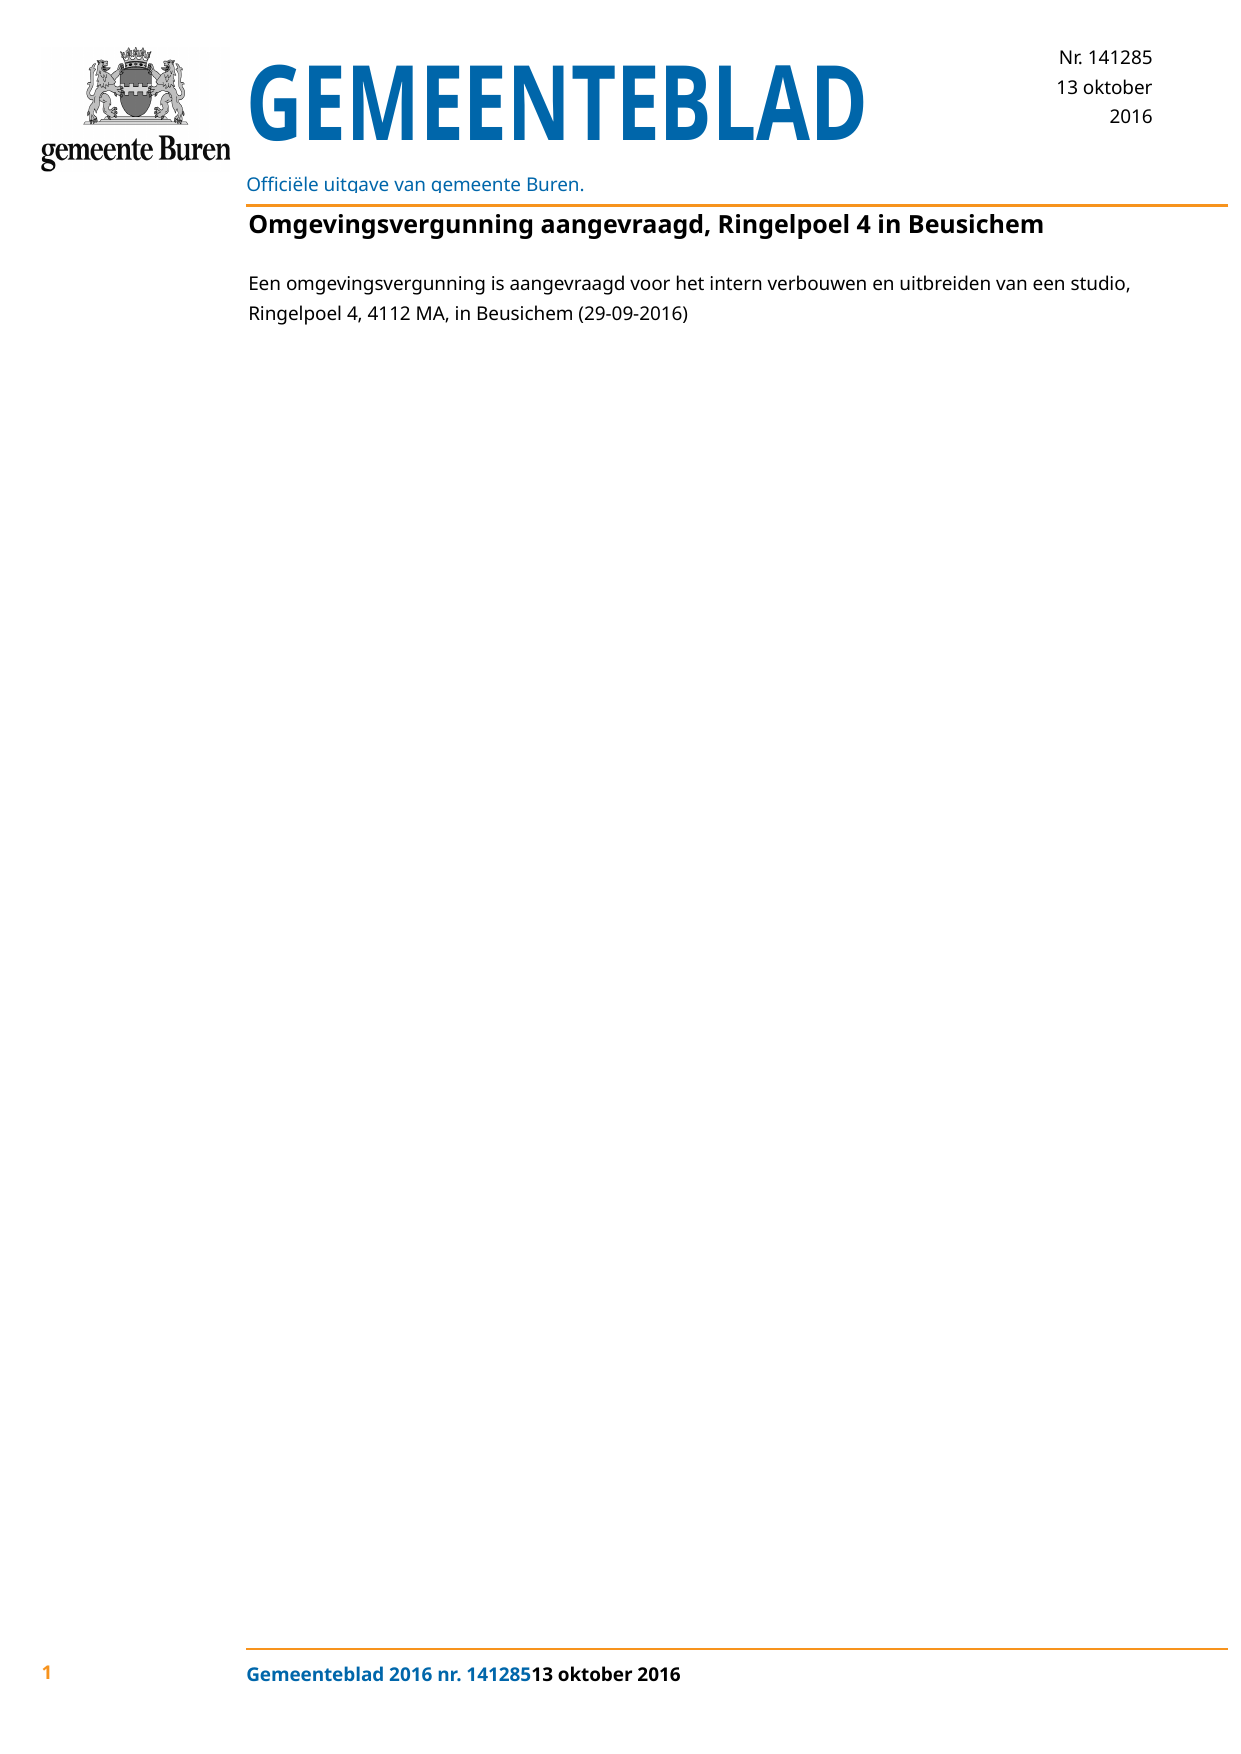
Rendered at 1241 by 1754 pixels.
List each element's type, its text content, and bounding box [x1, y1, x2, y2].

text Omgevingsvergunning aangevraagd, Ringelpoel 4 in Beusichem [248, 207, 1152, 241]
picture [41, 47, 231, 172]
text Een omgevingsvergunning is aangevraagd voor het intern verbouwen en uitbreiden van een studio, Ringelpoel 4, 4112 MA, in Beusichem (29-09-2016) [248, 270, 1152, 326]
